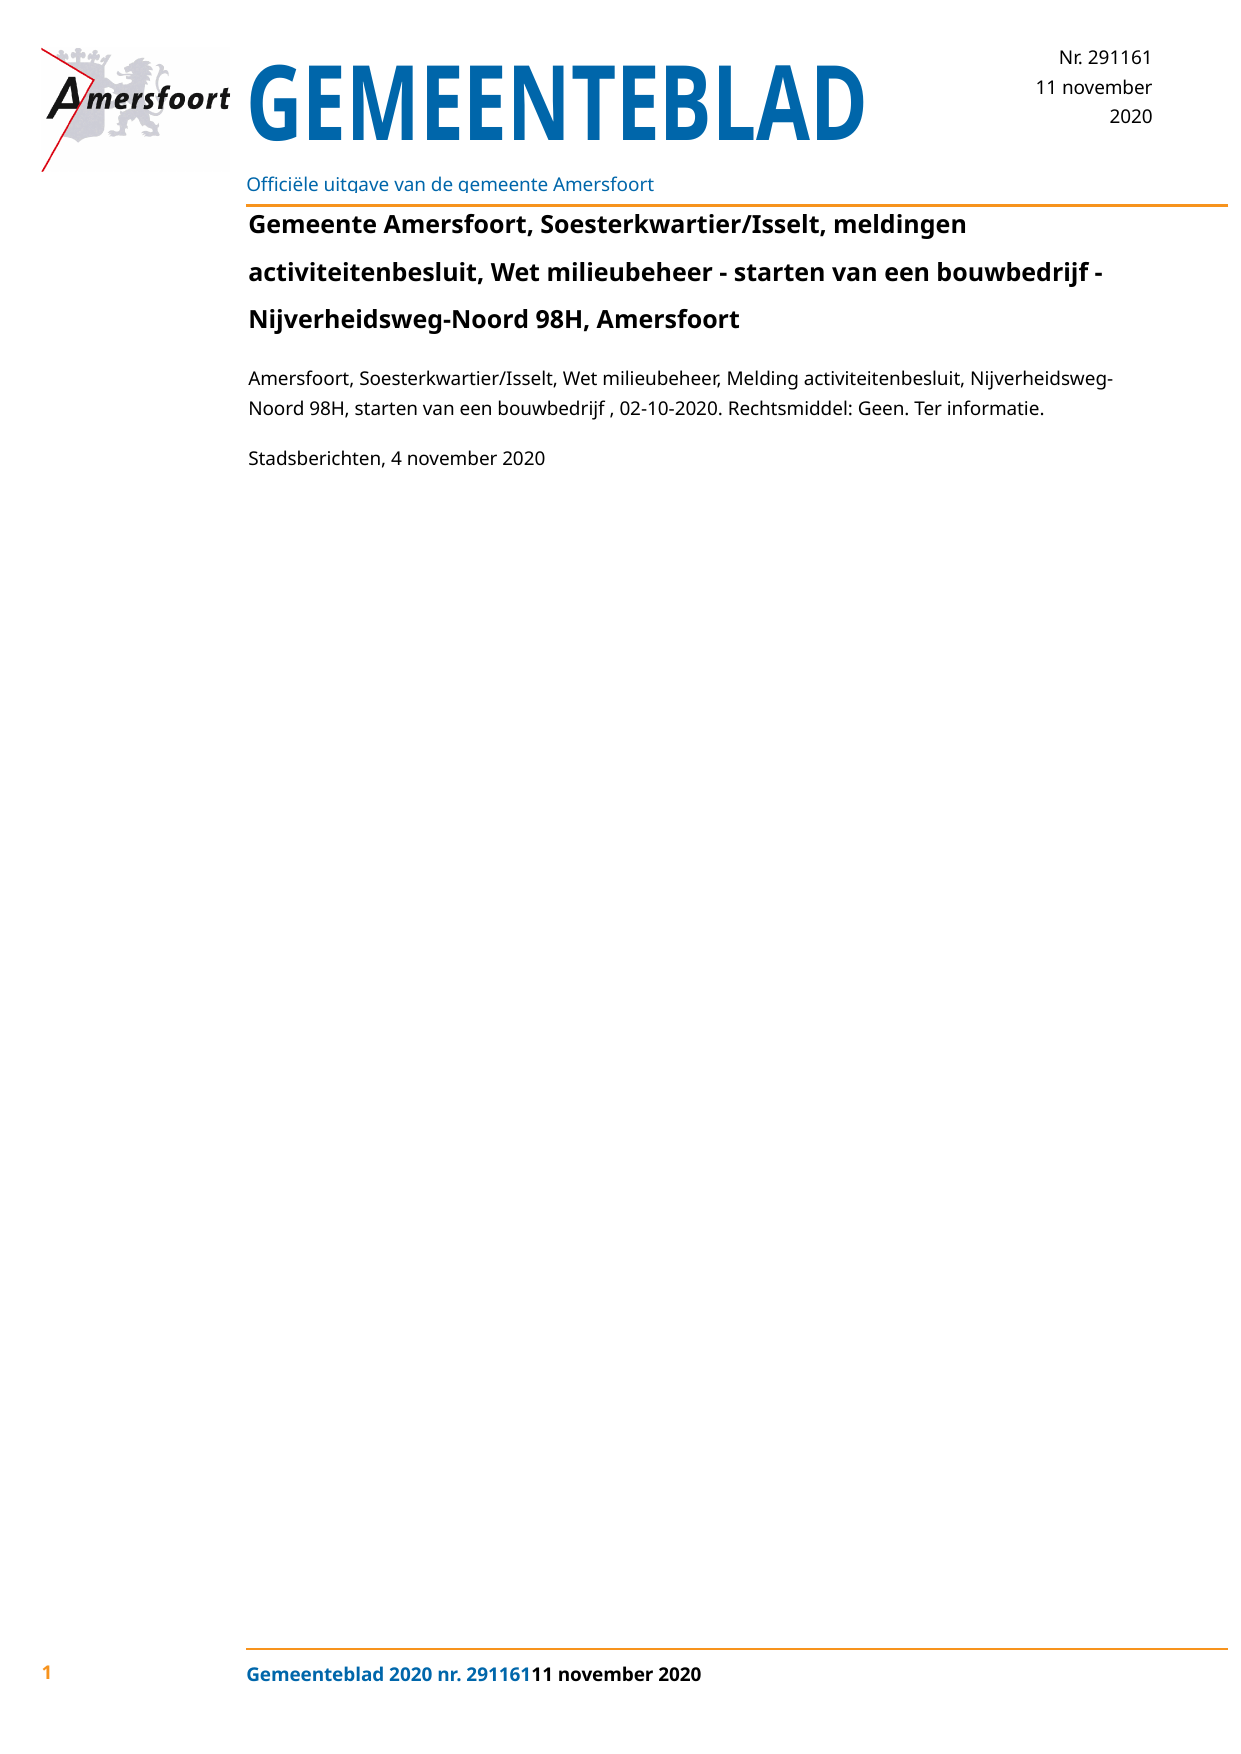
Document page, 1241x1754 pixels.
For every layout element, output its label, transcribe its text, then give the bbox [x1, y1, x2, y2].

text Stadsberichten, 4 november 2020 [248, 446, 1152, 471]
text Amersfoort, Soesterkwartier/Isselt, Wet milieubeheer, Melding activiteitenbesluit, Nijverheidsweg-Noord 98H, starten van een bouwbedrijf , 02-10-2020. Rechtsmiddel: Geen. Ter informatie. [248, 366, 1152, 421]
text Gemeente Amersfoort, Soesterkwartier/Isselt, meldingen activiteitenbesluit, Wet milieubeheer - starten van een bouwbedrijf - Nijverheidsweg-Noord 98H, Amersfoort [248, 207, 1152, 336]
picture [41, 47, 231, 172]
